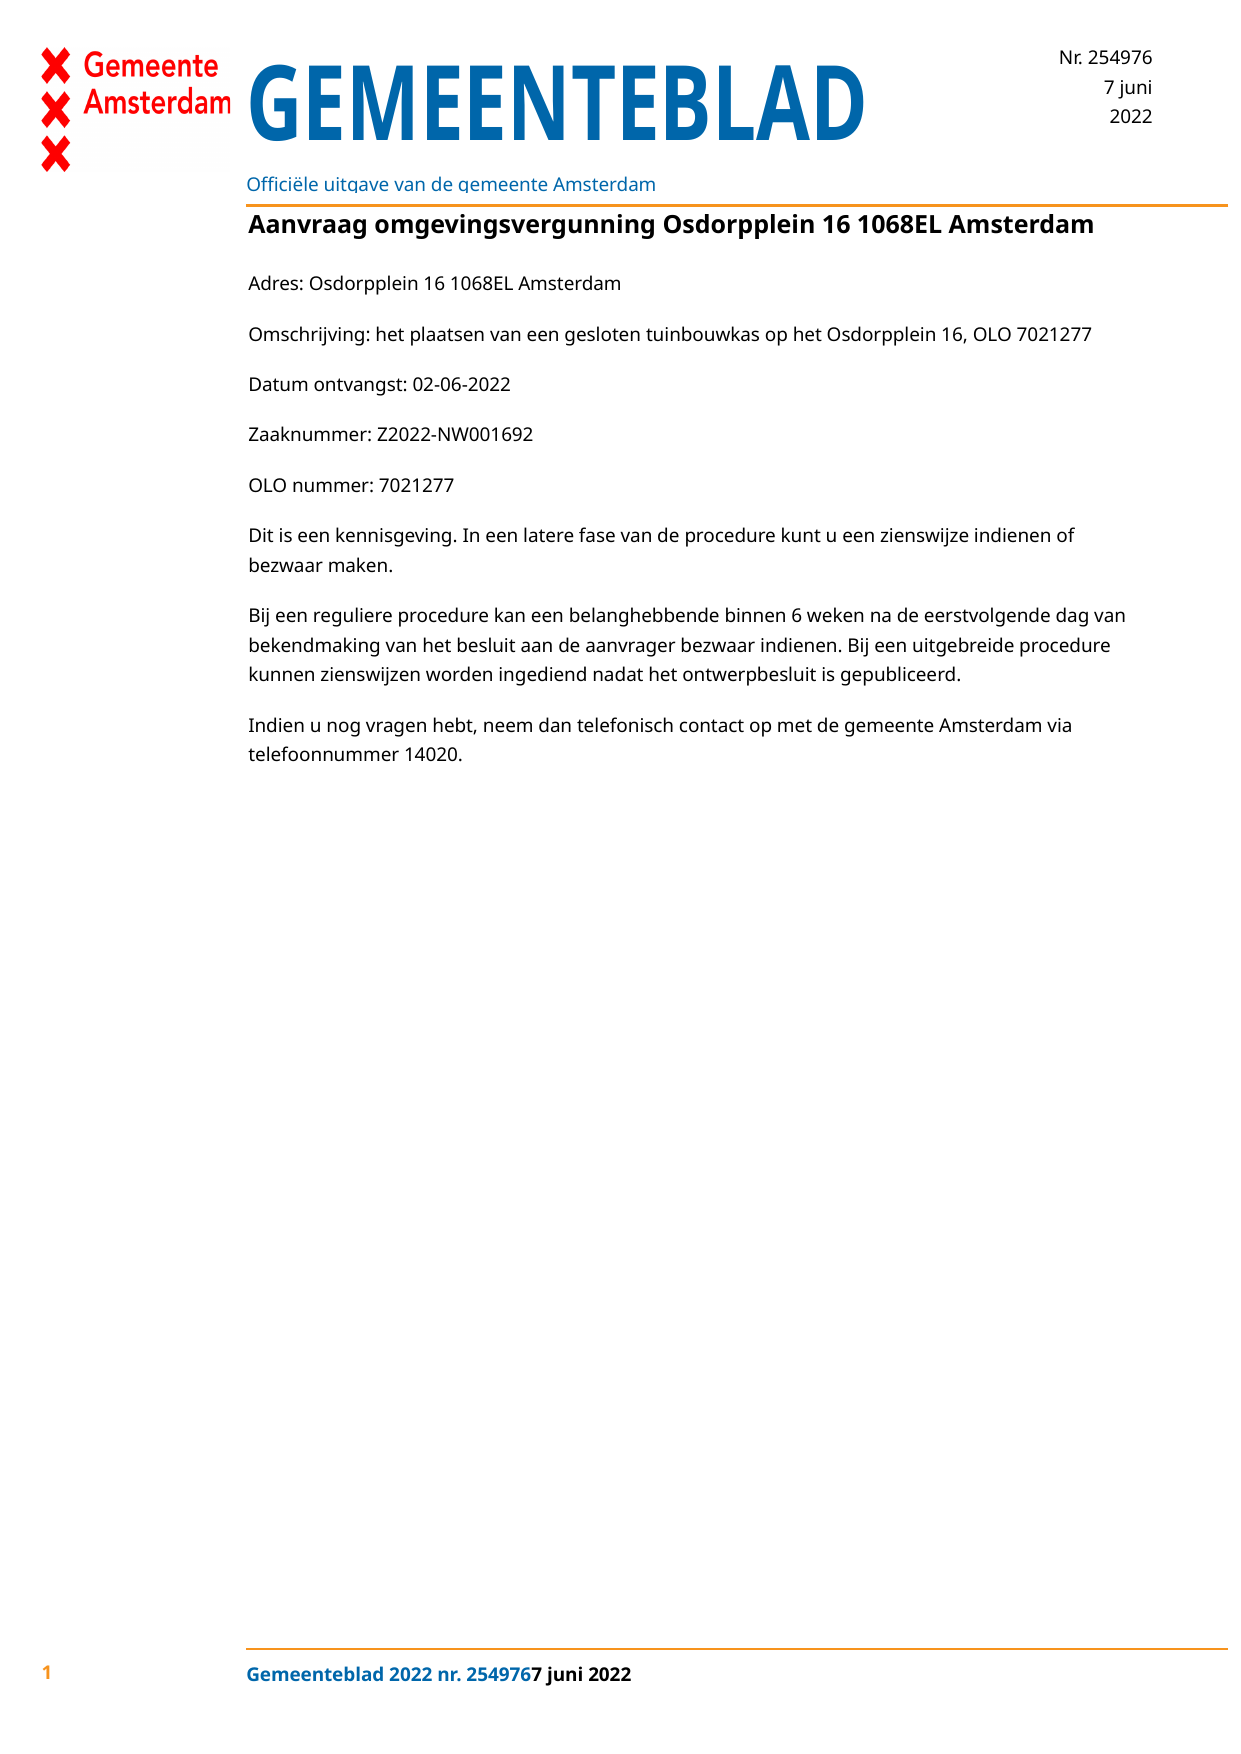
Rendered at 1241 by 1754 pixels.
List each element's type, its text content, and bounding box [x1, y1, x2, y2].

text Zaaknummer: Z2022-NW001692 [248, 422, 1152, 447]
picture [41, 47, 231, 172]
text Dit is een kennisgeving. In een latere fase van de procedure kunt u een zienswijze indienen of bezwaar maken. [248, 522, 1152, 578]
text Datum ontvangst: 02-06-2022 [248, 371, 1152, 397]
text Indien u nog vragen hebt, neem dan telefonisch contact op met de gemeente Amsterdam via telefoonnummer 14020. [248, 712, 1152, 767]
text Omschrijving: het plaatsen van een gesloten tuinbouwkas op het Osdorpplein 16, OLO 7021277 [248, 321, 1152, 346]
text Aanvraag omgevingsvergunning Osdorpplein 16 1068EL Amsterdam [248, 207, 1152, 241]
text Bij een reguliere procedure kan een belanghebbende binnen 6 weken na de eerstvolgende dag van bekendmaking van het besluit aan de aanvrager bezwaar indienen. Bij een uitgebreide procedure kunnen zienswijzen worden ingediend nadat het ontwerpbesluit is gepubliceerd. [248, 602, 1152, 687]
text OLO nummer: 7021277 [248, 472, 1152, 498]
text Adres: Osdorpplein 16 1068EL Amsterdam [248, 270, 1152, 296]
